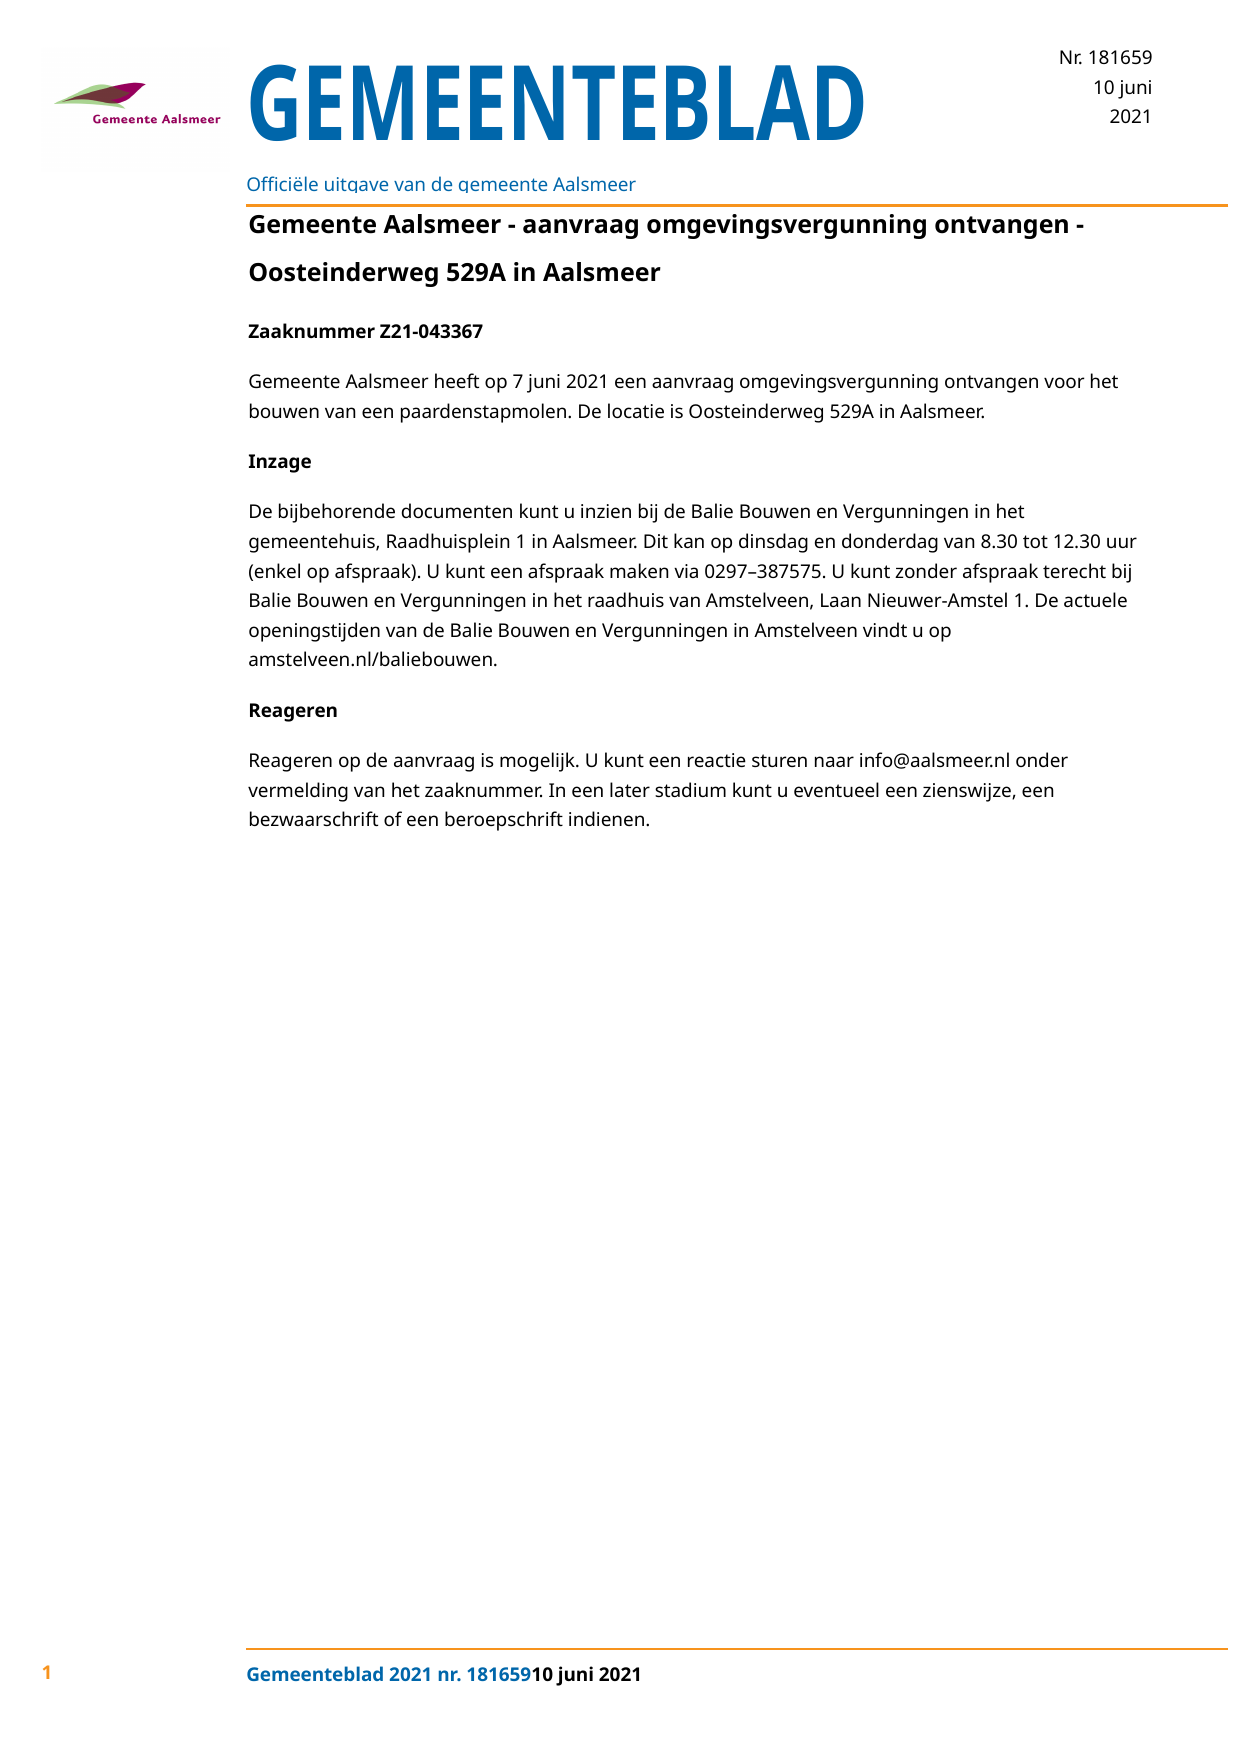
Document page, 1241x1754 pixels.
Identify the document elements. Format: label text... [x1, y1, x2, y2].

picture [41, 47, 231, 172]
text Gemeente Aalsmeer - aanvraag omgevingsvergunning ontvangen - Oosteinderweg 529A in Aalsmeer [248, 207, 1152, 288]
text Zaaknummer Z21-043367 [248, 318, 1152, 344]
text Reageren op de aanvraag is mogelijk. U kunt een reactie sturen naar info@aalsmeer.nl onder vermelding van het zaaknummer. In een later stadium kunt u eventueel een zienswijze, een bezwaarschrift of een beroepschrift indienen. [248, 747, 1152, 832]
text Reageren [248, 697, 1152, 723]
text De bijbehorende documenten kunt u inzien bij de Balie Bouwen en Vergunningen in het gemeentehuis, Raadhuisplein 1 in Aalsmeer. Dit kan op dinsdag en donderdag van 8.30 tot 12.30 uur (enkel op afspraak). U kunt een afspraak maken via 0297–387575. U kunt zonder afspraak terecht bij Balie Bouwen en Vergunningen in het raadhuis van Amstelveen, Laan Nieuwer-Amstel 1. De actuele openingstijden van de Balie Bouwen en Vergunningen in Amstelveen vindt u op amstelveen.nl/baliebouwen. [248, 499, 1152, 672]
text Inzage [248, 448, 1152, 474]
text Gemeente Aalsmeer heeft op 7 juni 2021 een aanvraag omgevingsvergunning ontvangen voor het bouwen van een paardenstapmolen. De locatie is Oosteinderweg 529A in Aalsmeer. [248, 368, 1152, 424]
